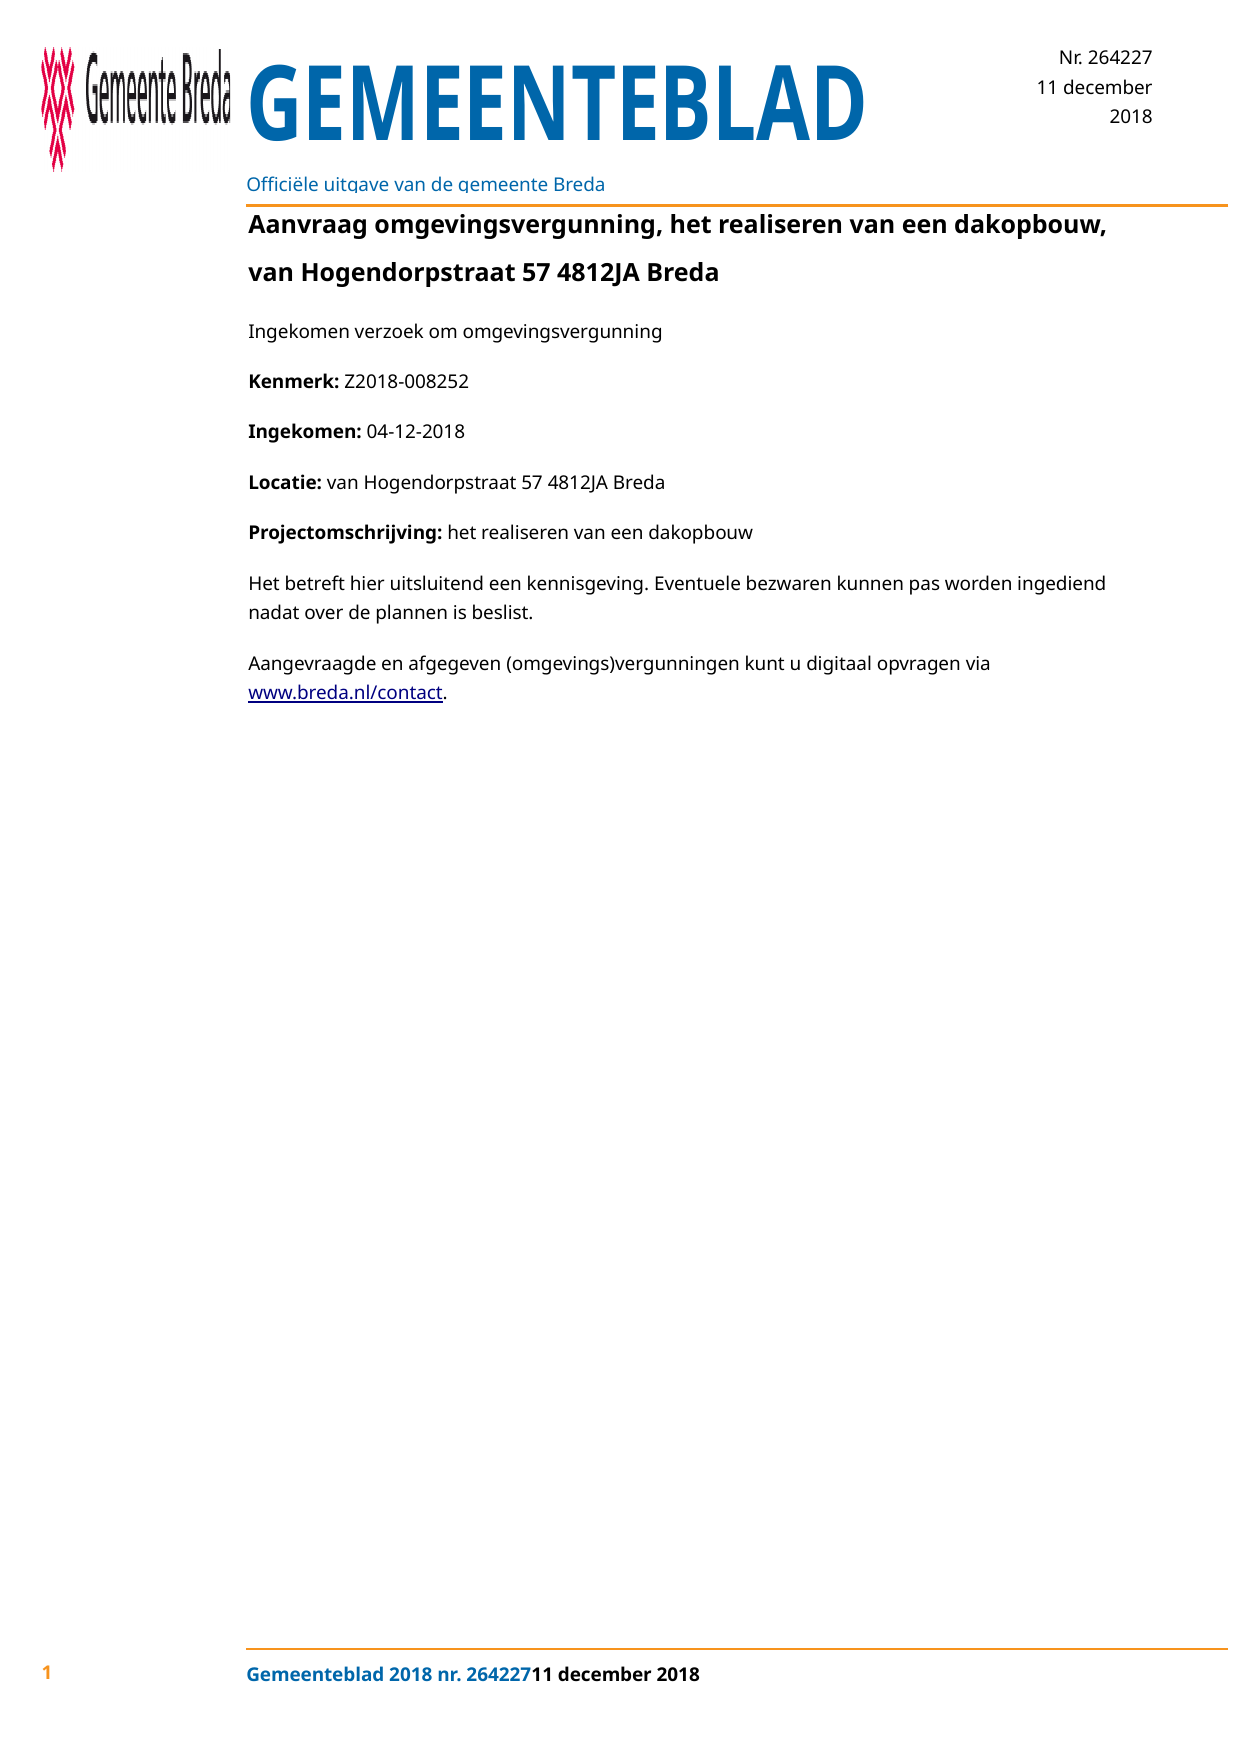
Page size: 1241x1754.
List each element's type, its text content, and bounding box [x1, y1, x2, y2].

picture [41, 47, 231, 172]
text Locatie: van Hogendorpstraat 57 4812JA Breda [248, 469, 1152, 495]
text Kenmerk: Z2018-008252 [248, 368, 1152, 394]
text Ingekomen: 04-12-2018 [248, 419, 1152, 444]
text Aangevraagde en afgegeven (omgevings)vergunningen kunt u digitaal opvragen via www.breda.nl/contact. [248, 650, 1152, 705]
text Ingekomen verzoek om omgevingsvergunning [248, 318, 1152, 344]
text Het betreft hier uitsluitend een kennisgeving. Eventuele bezwaren kunnen pas worden ingediend nadat over de plannen is beslist. [248, 570, 1152, 625]
text Aanvraag omgevingsvergunning, het realiseren van een dakopbouw, van Hogendorpstraat 57 4812JA Breda [248, 207, 1152, 288]
text Projectomschrijving: het realiseren van een dakopbouw [248, 519, 1152, 545]
